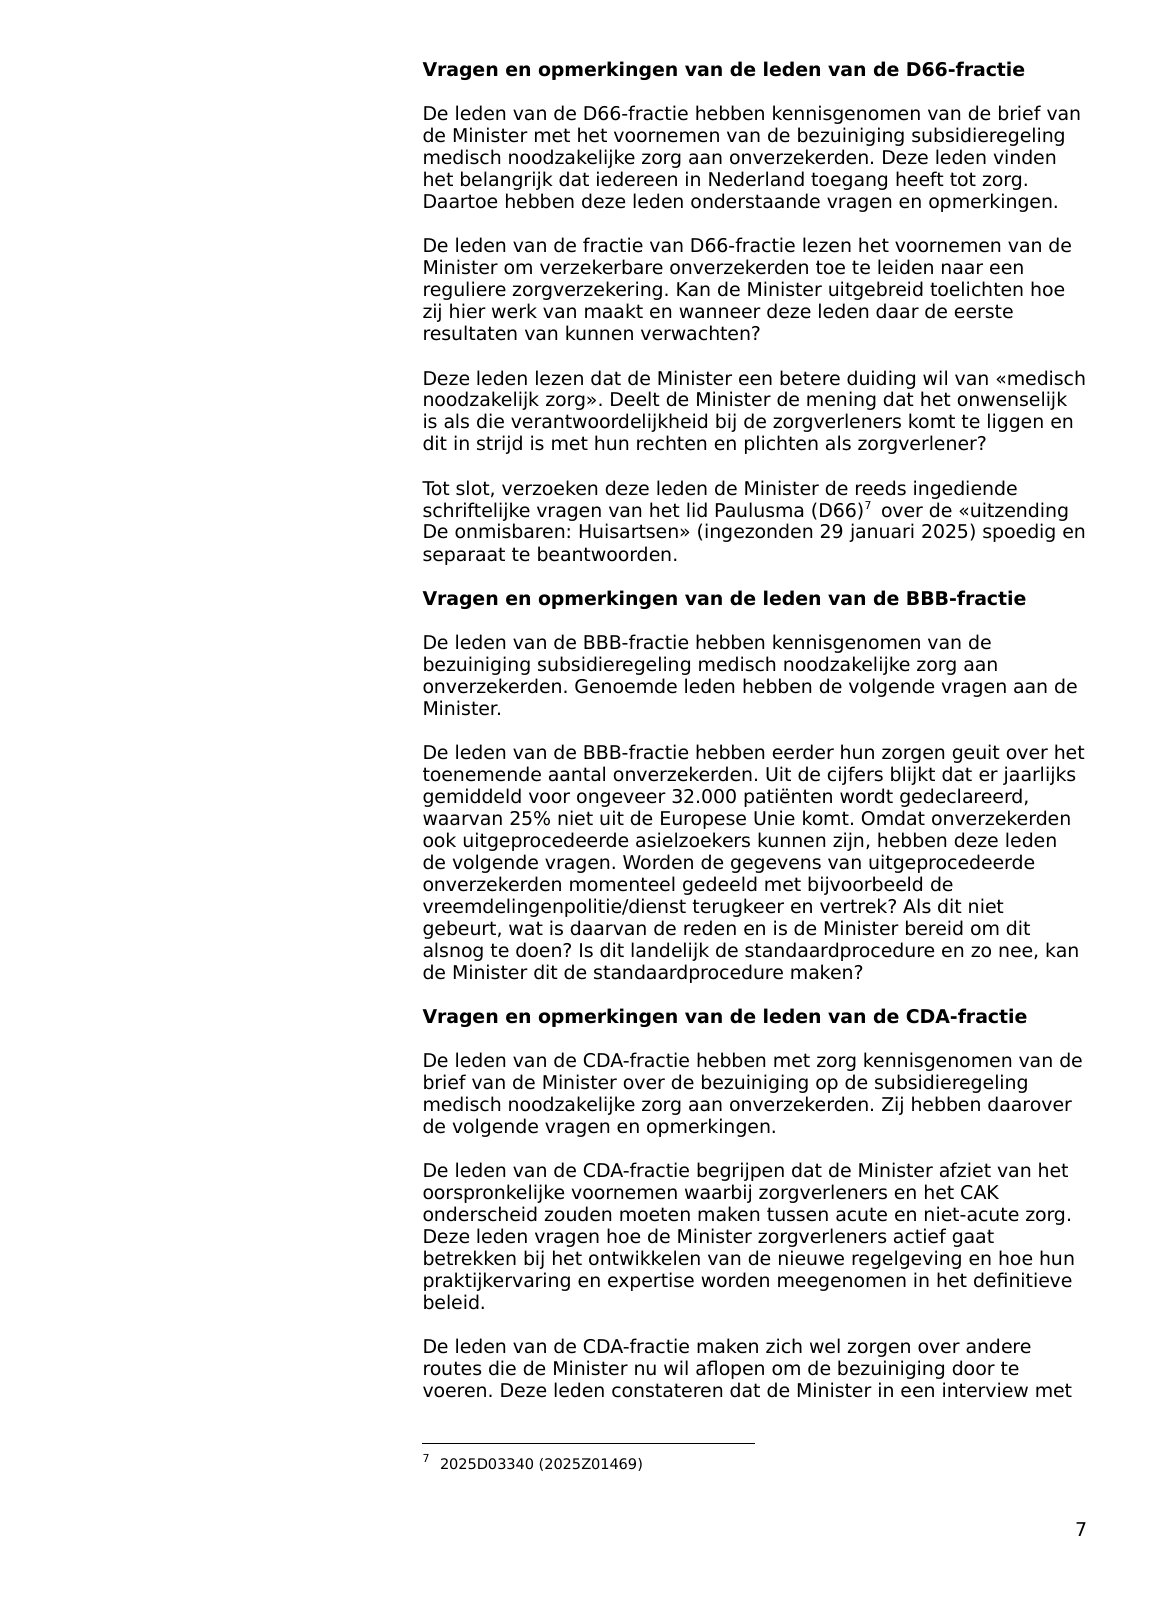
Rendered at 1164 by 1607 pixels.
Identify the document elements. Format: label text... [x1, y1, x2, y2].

text Tot slot, verzoeken deze leden de Minister de reeds ingediende schriftelijke vragen van het lid Paulusma (D66) over de «uitzending De onmisbaren: Huisartsen» (ingezonden 29 januari 2025) spoedig en separaat te beantwoorden. [422, 477, 1087, 565]
text De leden van de fractie van D66-fractie lezen het voornemen van de Minister om verzekerbare onverzekerden toe te leiden naar een reguliere zorgverzekering. Kan de Minister uitgebreid toelichten hoe zij hier werk van maakt en wanneer deze leden daar de eerste resultaten van kunnen verwachten? [422, 235, 1087, 345]
subtitle Vragen en opmerkingen van de leden van de BBB-fractie [422, 588, 1087, 609]
text 2025D03340 (2025Z01469) [422, 1452, 1087, 1474]
text Deze leden lezen dat de Minister een betere duiding wil van «medisch noodzakelijk zorg». Deelt de Minister de mening dat het onwenselijk is als die verantwoordelijkheid bij de zorgverleners komt te liggen en dit in strijd is met hun rechten en plichten als zorgverlener? [422, 367, 1087, 455]
text De leden van de CDA-fractie begrijpen dat de Minister afziet van het oorspronkelijke voornemen waarbij zorgverleners en het CAK onderscheid zouden moeten maken tussen acute en niet-acute zorg. Deze leden vragen hoe de Minister zorgverleners actief gaat betrekken bij het ontwikkelen van de nieuwe regelgeving en hoe hun praktijkervaring en expertise worden meegenomen in het definitieve beleid. [422, 1160, 1087, 1314]
text De leden van de BBB-fractie hebben kennisgenomen van de bezuiniging subsidieregeling medisch noodzakelijke zorg aan onverzekerden. Genoemde leden hebben de volgende vragen aan de Minister. [422, 632, 1087, 720]
subtitle Vragen en opmerkingen van de leden van de D66-fractie [422, 59, 1087, 81]
text De leden van de D66-fractie hebben kennisgenomen van de brief van de Minister met het voornemen van de bezuiniging subsidieregeling medisch noodzakelijke zorg aan onverzekerden. Deze leden vinden het belangrijk dat iedereen in Nederland toegang heeft tot zorg. Daartoe hebben deze leden onderstaande vragen en opmerkingen. [422, 103, 1087, 213]
text De leden van de BBB-fractie hebben eerder hun zorgen geuit over het toenemende aantal onverzekerden. Uit de cijfers blijkt dat er jaarlijks gemiddeld voor ongeveer 32.000 patiënten wordt gedeclareerd, waarvan 25% niet uit de Europese Unie komt. Omdat onverzekerden ook uitgeprocedeerde asielzoekers kunnen zijn, hebben deze leden de volgende vragen. Worden de gegevens van uitgeprocedeerde onverzekerden momenteel gedeeld met bijvoorbeeld de vreemdelingenpolitie/dienst terugkeer en vertrek? Als dit niet gebeurt, wat is daarvan de reden en is de Minister bereid om dit alsnog te doen? Is dit landelijk de standaardprocedure en zo nee, kan de Minister dit de standaardprocedure maken? [422, 742, 1087, 984]
text De leden van de CDA-fractie maken zich wel zorgen over andere routes die de Minister nu wil aflopen om de bezuiniging door te voeren. Deze leden constateren dat de Minister in een interview met [422, 1336, 1087, 1402]
subtitle Vragen en opmerkingen van de leden van de CDA-fractie [422, 1006, 1087, 1028]
text De leden van de CDA-fractie hebben met zorg kennisgenomen van de brief van de Minister over de bezuiniging op de subsidieregeling medisch noodzakelijke zorg aan onverzekerden. Zij hebben daarover de volgende vragen en opmerkingen. [422, 1050, 1087, 1138]
